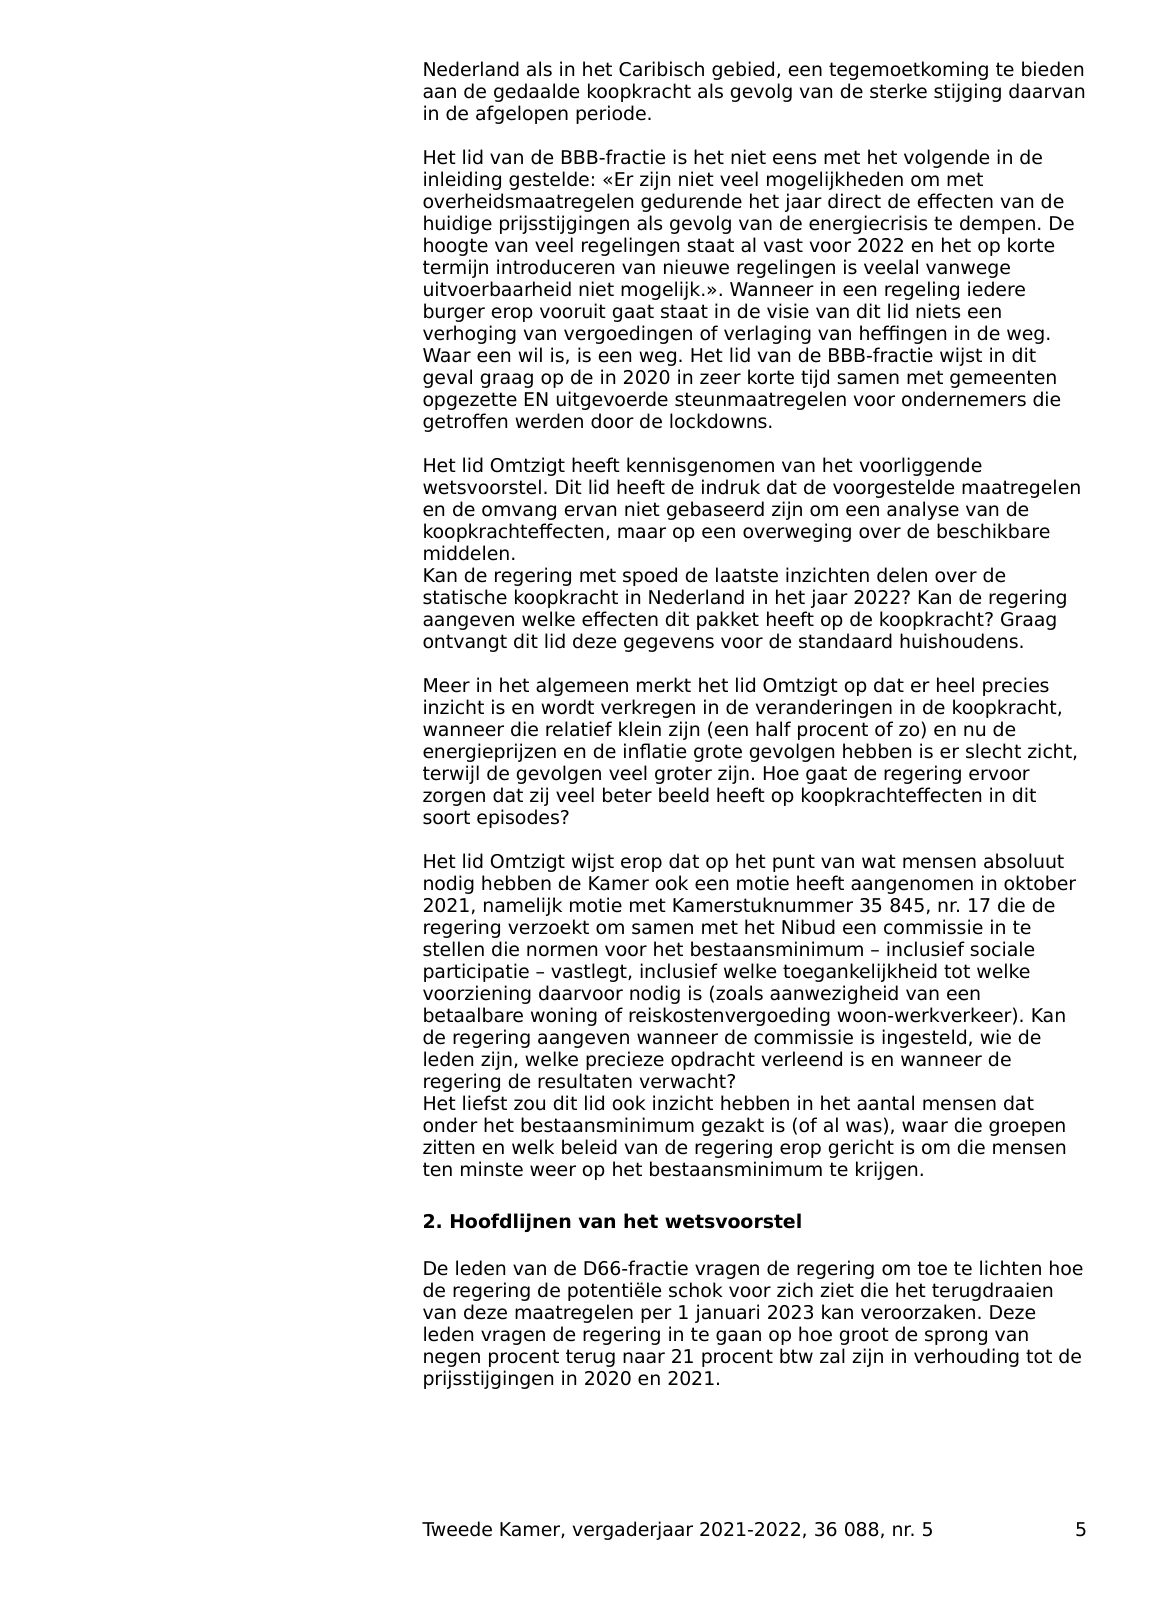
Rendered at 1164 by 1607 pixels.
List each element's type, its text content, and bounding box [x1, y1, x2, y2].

text Meer in het algemeen merkt het lid Omtzigt op dat er heel precies inzicht is en wordt verkregen in de veranderingen in de koopkracht, wanneer die relatief klein zijn (een half procent of zo) en nu de energieprijzen en de inflatie grote gevolgen hebben is er slecht zicht, terwijl de gevolgen veel groter zijn. Hoe gaat de regering ervoor zorgen dat zij veel beter beeld heeft op koopkrachteffecten in dit soort episodes? [422, 675, 1087, 829]
text Het lid Omtzigt heeft kennisgenomen van het voorliggende wetsvoorstel. Dit lid heeft de indruk dat de voorgestelde maatregelen en de omvang ervan niet gebaseerd zijn om een analyse van de koopkrachteffecten, maar op een overweging over de beschikbare middelen. [422, 455, 1087, 565]
text Het liefst zou dit lid ook inzicht hebben in het aantal mensen dat onder het bestaansminimum gezakt is (of al was), waar die groepen zitten en welk beleid van de regering erop gericht is om die mensen ten minste weer op het bestaansminimum te krijgen. [422, 1093, 1087, 1181]
subtitle 2. Hoofdlijnen van het wetsvoorstel [422, 1211, 1087, 1233]
text Het lid Omtzigt wijst erop dat op het punt van wat mensen absoluut nodig hebben de Kamer ook een motie heeft aangenomen in oktober 2021, namelijk motie met Kamerstuknummer 35 845, nr. 17 die de regering verzoekt om samen met het Nibud een commissie in te stellen die normen voor het bestaansminimum – inclusief sociale participatie – vastlegt, inclusief welke toegankelijkheid tot welke voorziening daarvoor nodig is (zoals aanwezigheid van een betaalbare woning of reiskostenvergoeding woon-werkverkeer). Kan de regering aangeven wanneer de commissie is ingesteld, wie de leden zijn, welke precieze opdracht verleend is en wanneer de regering de resultaten verwacht? [422, 851, 1087, 1093]
text Het lid van de BBB-fractie is het niet eens met het volgende in de inleiding gestelde: «Er zijn niet veel mogelijkheden om met overheidsmaatregelen gedurende het jaar direct de effecten van de huidige prijsstijgingen als gevolg van de energiecrisis te dempen. De hoogte van veel regelingen staat al vast voor 2022 en het op korte termijn introduceren van nieuwe regelingen is veelal vanwege uitvoerbaarheid niet mogelijk.». Wanneer in een regeling iedere burger erop vooruit gaat staat in de visie van dit lid niets een verhoging van vergoedingen of verlaging van heffingen in de weg. Waar een wil is, is een weg. Het lid van de BBB-fractie wijst in dit geval graag op de in 2020 in zeer korte tijd samen met gemeenten opgezette EN uitgevoerde steunmaatregelen voor ondernemers die getroffen werden door de lockdowns. [422, 147, 1087, 433]
text Nederland als in het Caribisch gebied, een tegemoetkoming te bieden aan de gedaalde koopkracht als gevolg van de sterke stijging daarvan in de afgelopen periode. [422, 59, 1087, 125]
text Kan de regering met spoed de laatste inzichten delen over de statische koopkracht in Nederland in het jaar 2022? Kan de regering aangeven welke effecten dit pakket heeft op de koopkracht? Graag ontvangt dit lid deze gegevens voor de standaard huishoudens. [422, 565, 1087, 653]
text De leden van de D66-fractie vragen de regering om toe te lichten hoe de regering de potentiële schok voor zich ziet die het terugdraaien van deze maatregelen per 1 januari 2023 kan veroorzaken. Deze leden vragen de regering in te gaan op hoe groot de sprong van negen procent terug naar 21 procent btw zal zijn in verhouding tot de prijsstijgingen in 2020 en 2021. [422, 1258, 1087, 1390]
